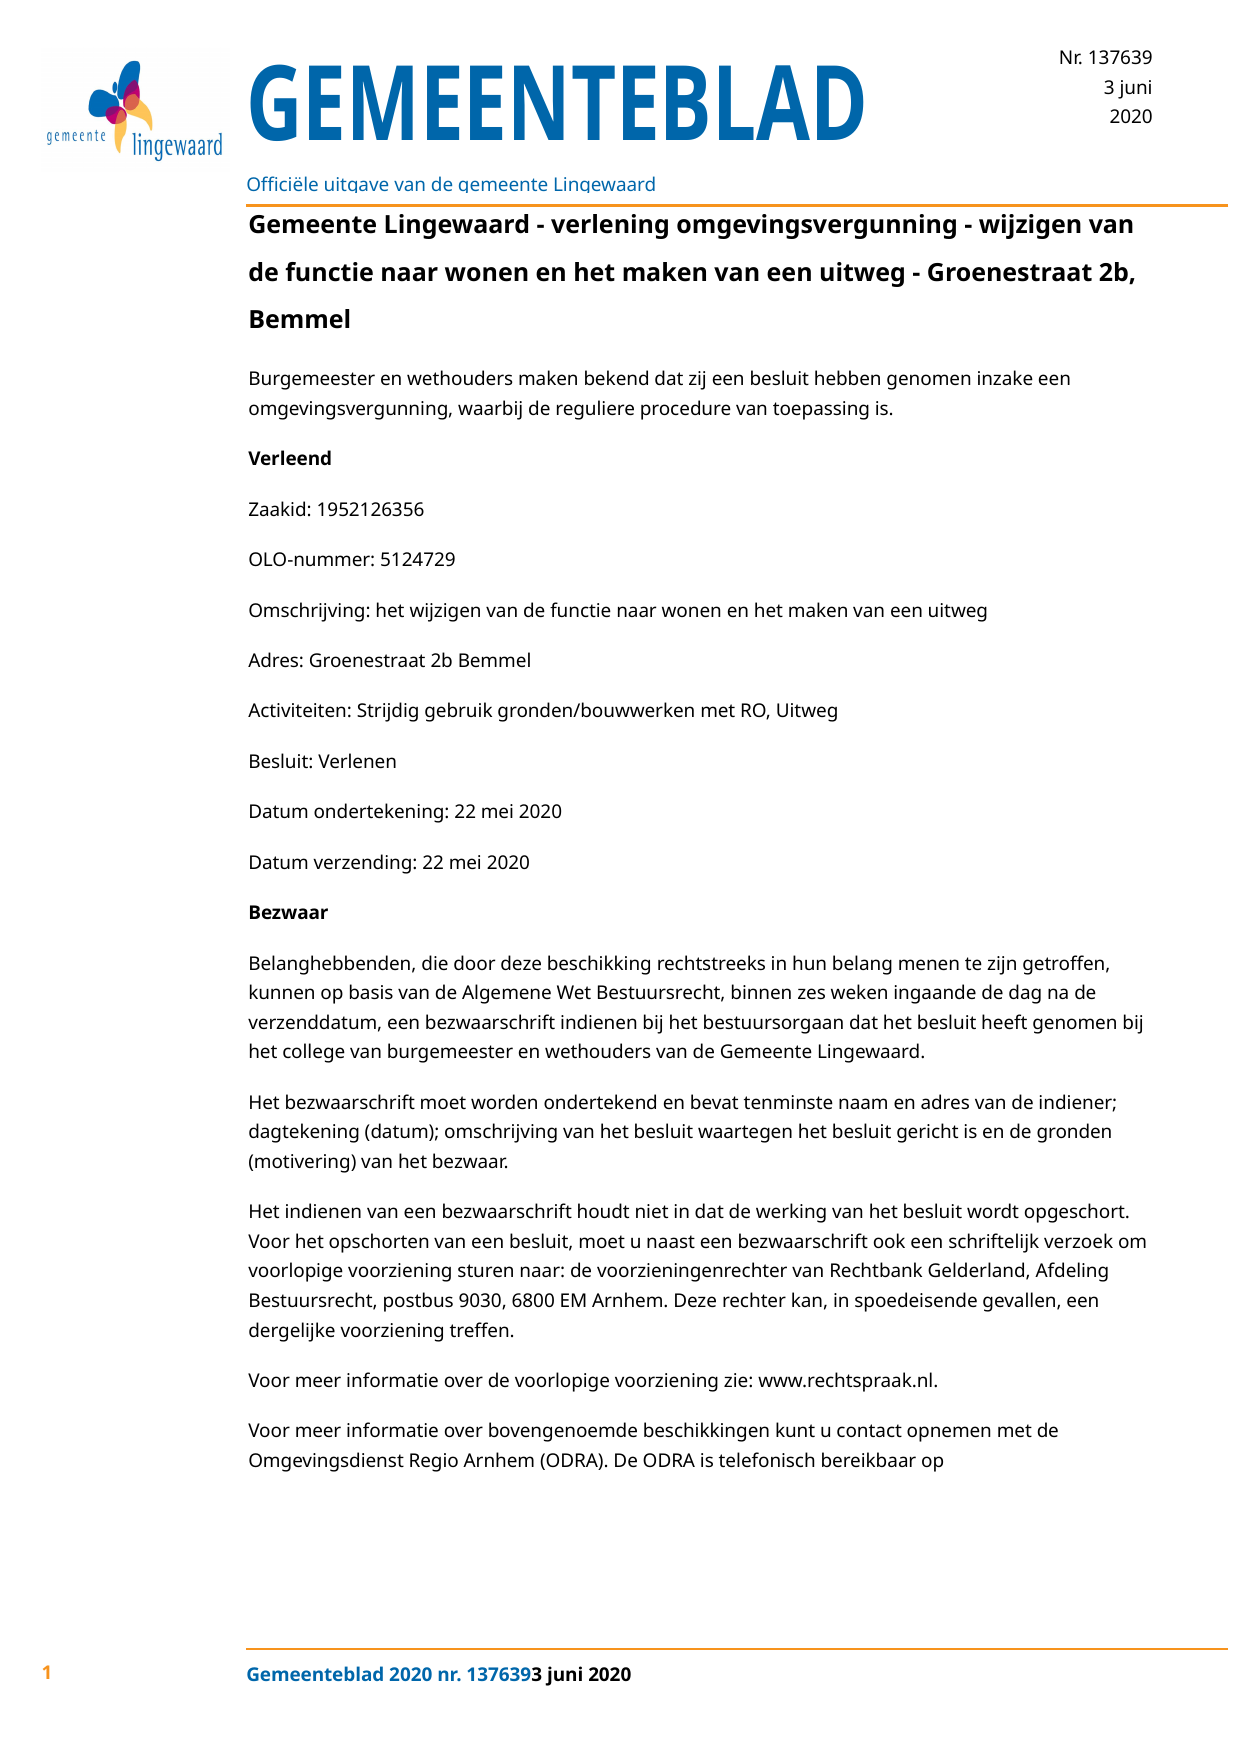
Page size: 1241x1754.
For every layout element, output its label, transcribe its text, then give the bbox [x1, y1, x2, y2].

text Adres: Groenestraat 2b Bemmel [248, 647, 1152, 673]
text Burgemeester en wethouders maken bekend dat zij een besluit hebben genomen inzake een omgevingsvergunning, waarbij de reguliere procedure van toepassing is. [248, 366, 1152, 421]
text Bezwaar [248, 899, 1152, 925]
text Activiteiten: Strijdig gebruik gronden/bouwwerken met RO, Uitweg [248, 698, 1152, 723]
picture [41, 47, 231, 172]
text Verleend [248, 446, 1152, 471]
text Omschrijving: het wijzigen van de functie naar wonen en het maken van een uitweg [248, 597, 1152, 622]
text Zaakid: 1952126356 [248, 496, 1152, 522]
text Het indienen van een bezwaarschrift houdt niet in dat de werking van het besluit wordt opgeschort. Voor het opschorten van een besluit, moet u naast een bezwaarschrift ook een schriftelijk verzoek om voorlopige voorziening sturen naar: de voorzieningenrechter van Rechtbank Gelderland, Afdeling Bestuursrecht, postbus 9030, 6800 EM Arnhem. Deze rechter kan, in spoedeisende gevallen, een dergelijke voorziening treffen. [248, 1198, 1152, 1342]
text OLO-nummer: 5124729 [248, 546, 1152, 572]
text Besluit: Verlenen [248, 748, 1152, 774]
text Het bezwaarschrift moet worden ondertekend en bevat tenminste naam en adres van de indiener; dagtekening (datum); omschrijving van het besluit waartegen het besluit gericht is en de gronden (motivering) van het bezwaar. [248, 1089, 1152, 1174]
text Datum verzending: 22 mei 2020 [248, 849, 1152, 874]
text Gemeente Lingewaard - verlening omgevingsvergunning - wijzigen van de functie naar wonen en het maken van een uitweg - Groenestraat 2b, Bemmel [248, 207, 1152, 336]
text Voor meer informatie over bovengenoemde beschikkingen kunt u contact opnemen met de Omgevingsdienst Regio Arnhem (ODRA). De ODRA is telefonisch bereikbaar op [248, 1418, 1152, 1473]
text Belanghebbenden, die door deze beschikking rechtstreeks in hun belang menen te zijn getroffen, kunnen op basis van de Algemene Wet Bestuursrecht, binnen zes weken ingaande de dag na de verzenddatum, een bezwaarschrift indienen bij het bestuursorgaan dat het besluit heeft genomen bij het college van burgemeester en wethouders van de Gemeente Lingewaard. [248, 950, 1152, 1064]
text Datum ondertekening: 22 mei 2020 [248, 798, 1152, 824]
text Voor meer informatie over de voorlopige voorziening zie: www.rechtspraak.nl. [248, 1367, 1152, 1393]
